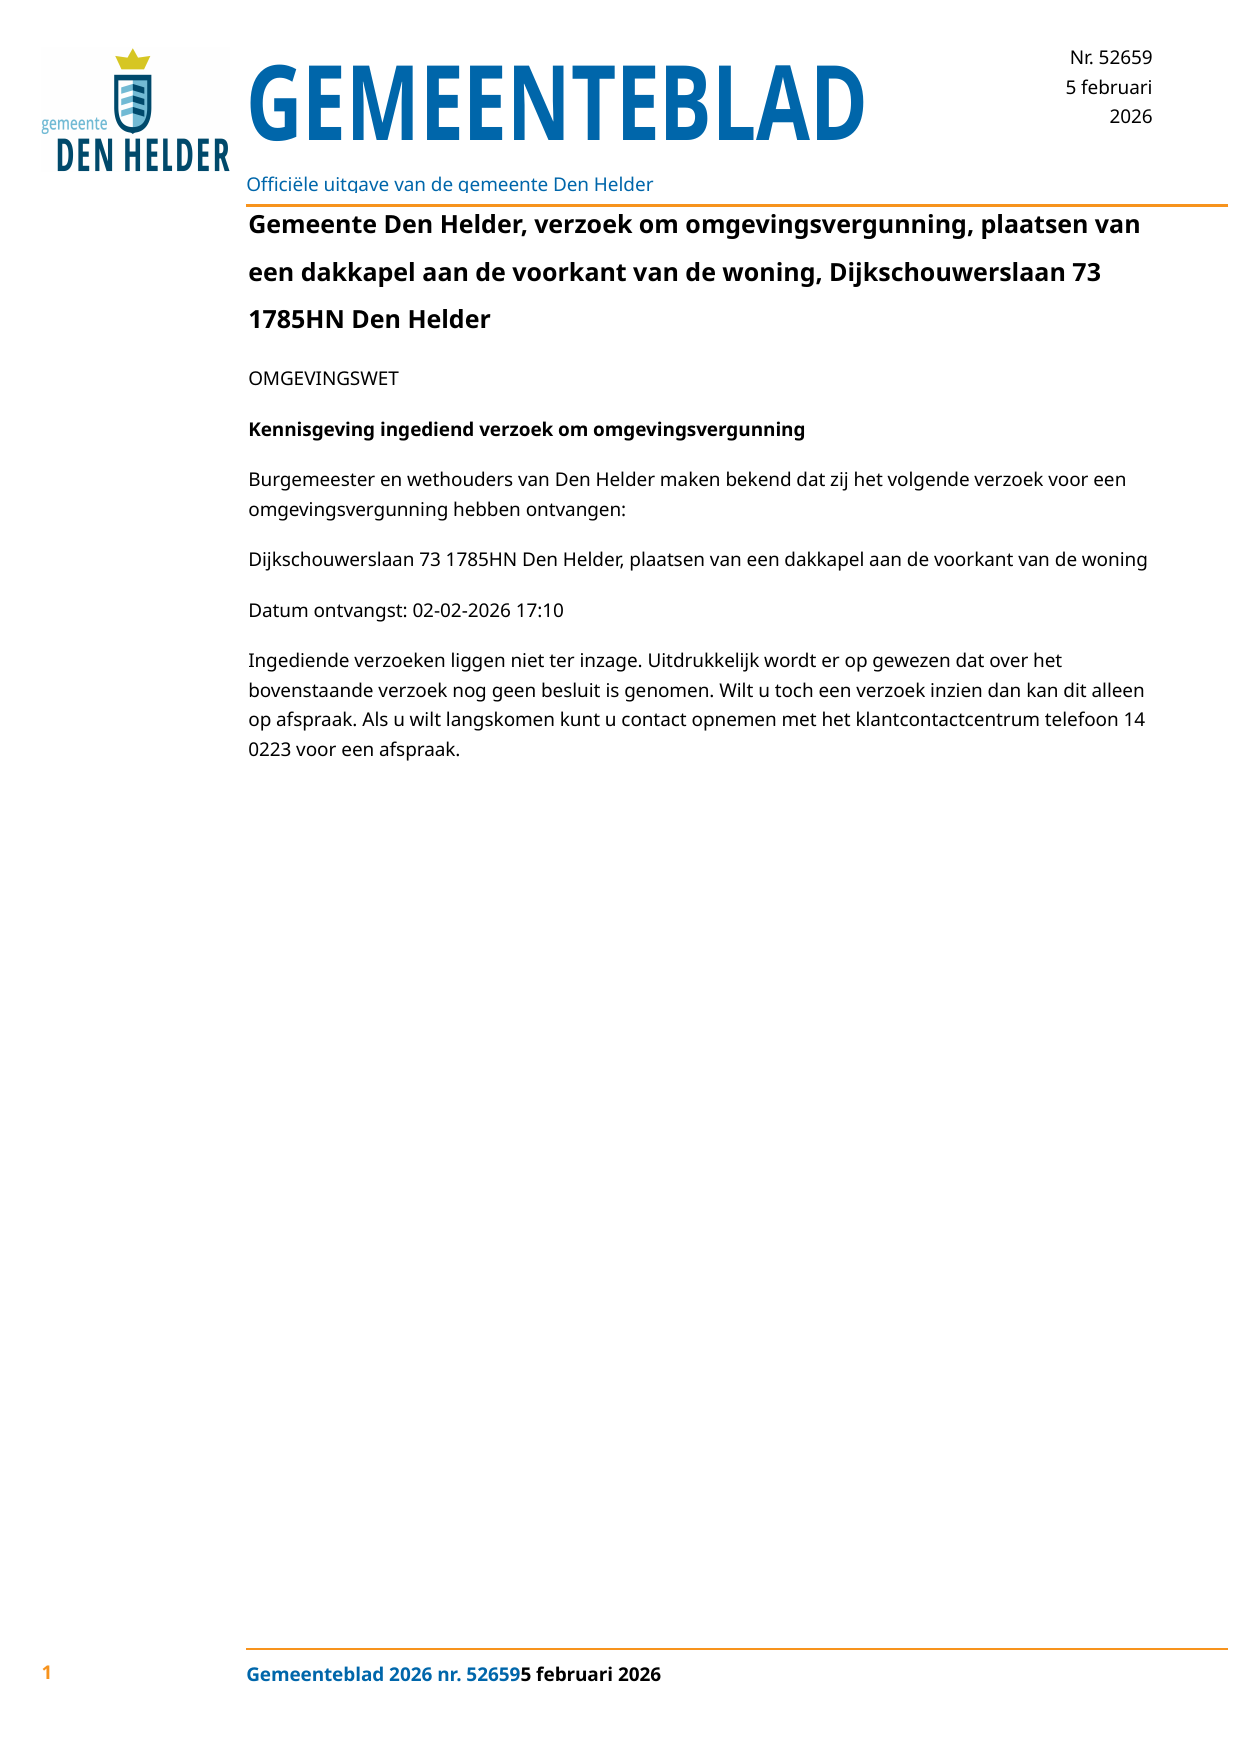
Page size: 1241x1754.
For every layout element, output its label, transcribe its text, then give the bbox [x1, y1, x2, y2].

text OMGEVINGSWET [248, 366, 1152, 391]
text Burgemeester en wethouders van Den Helder maken bekend dat zij het volgende verzoek voor een omgevingsvergunning hebben ontvangen: [248, 466, 1152, 522]
text Kennisgeving ingediend verzoek om omgevingsvergunning [248, 416, 1152, 442]
picture [41, 47, 231, 172]
picture [220, 160, 224, 172]
text Ingediende verzoeken liggen niet ter inzage. Uitdrukkelijk wordt er op gewezen dat over het bovenstaande verzoek nog geen besluit is genomen. Wilt u toch een verzoek inzien dan kan dit alleen op afspraak. Als u wilt langskomen kunt u contact opnemen met het klantcontactcentrum telefoon 14 0223 voor een afspraak. [248, 647, 1152, 762]
text Dijkschouwerslaan 73 1785HN Den Helder, plaatsen van een dakkapel aan de voorkant van de woning [248, 546, 1152, 572]
text Gemeente Den Helder, verzoek om omgevingsvergunning, plaatsen van een dakkapel aan de voorkant van de woning, Dijkschouwerslaan 73 1785HN Den Helder [248, 207, 1152, 336]
picture [182, 144, 187, 165]
text Datum ontvangst: 02-02-2026 17:10 [248, 597, 1152, 622]
picture [130, 157, 135, 172]
picture [100, 154, 106, 172]
picture [63, 144, 68, 165]
